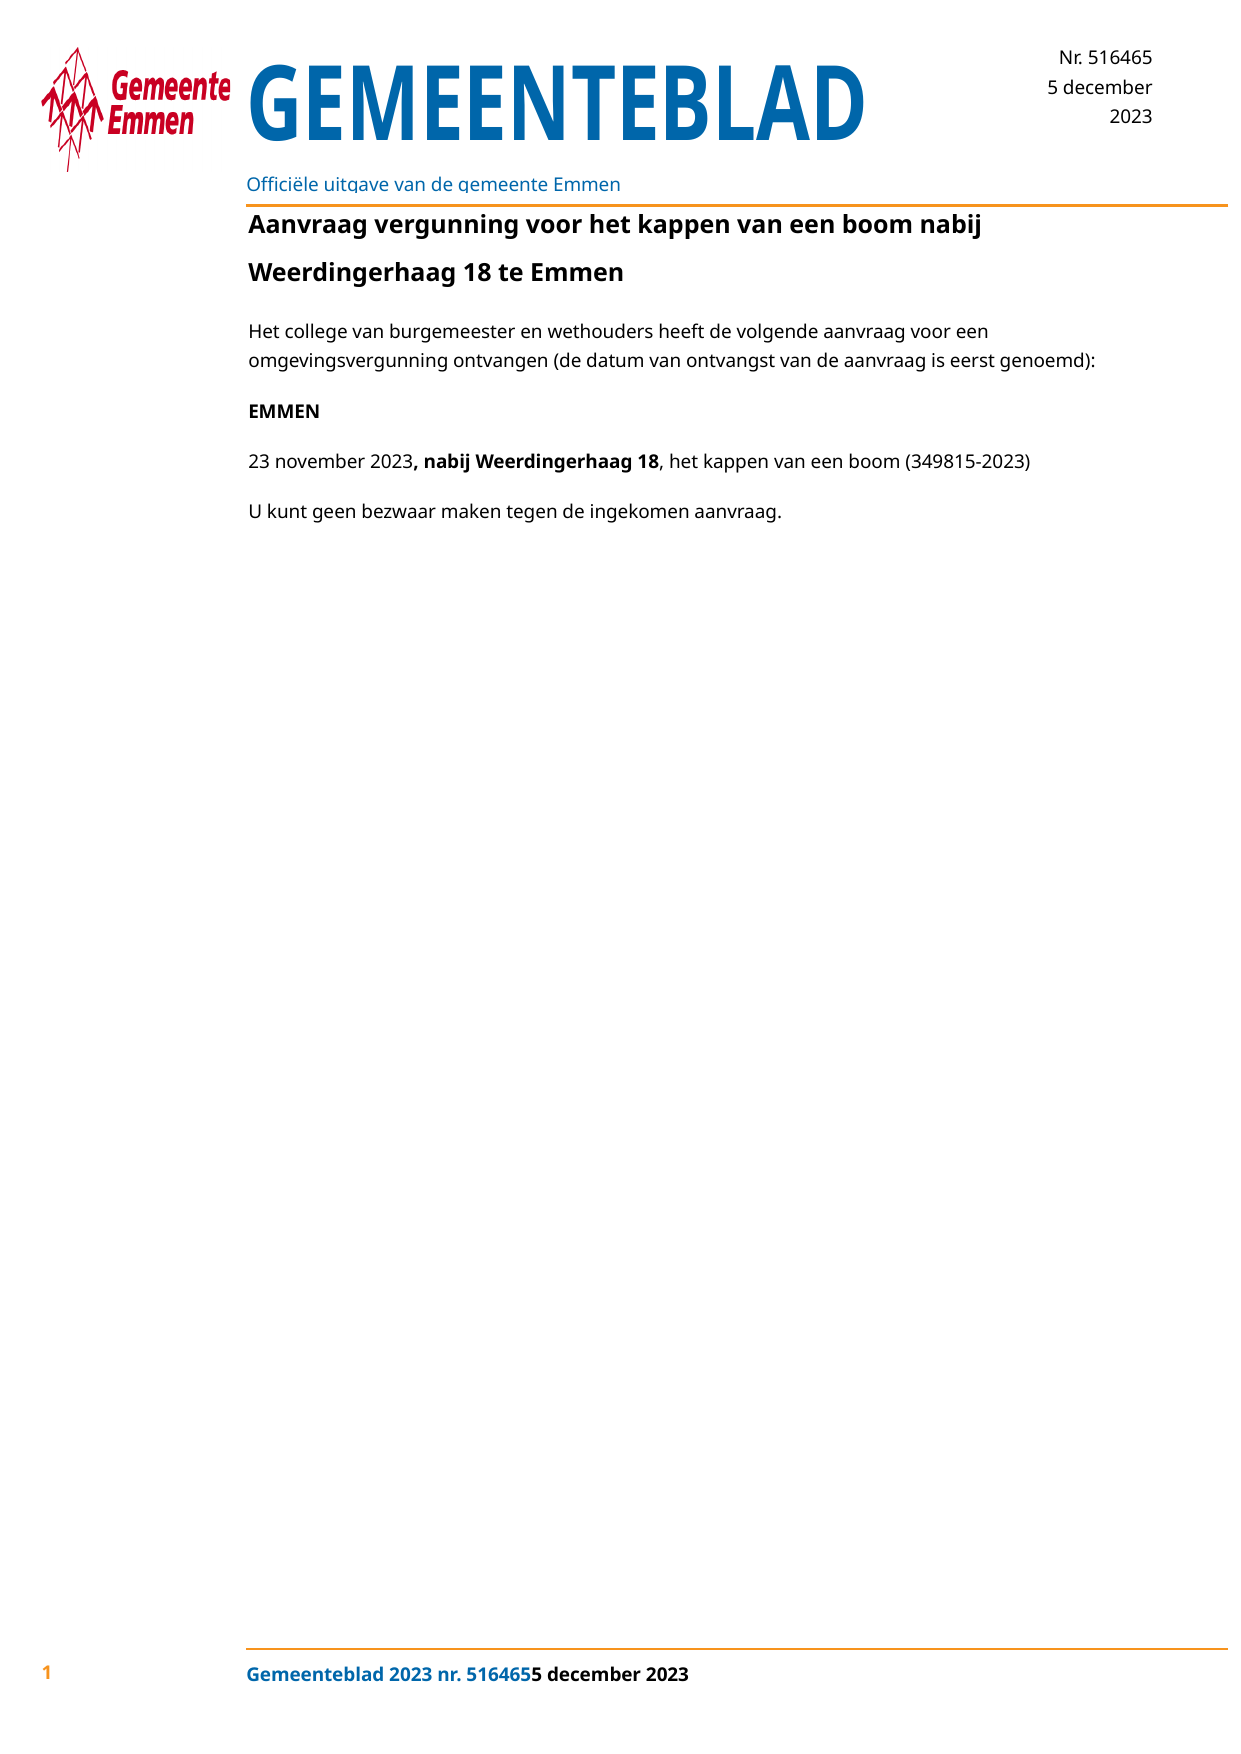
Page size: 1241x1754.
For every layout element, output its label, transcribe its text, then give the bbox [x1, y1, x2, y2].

text Het college van burgemeester en wethouders heeft de volgende aanvraag voor een omgevingsvergunning ontvangen (de datum van ontvangst van de aanvraag is eerst genoemd): [248, 318, 1152, 373]
picture [41, 47, 231, 172]
text 23 november 2023, nabij Weerdingerhaag 18, het kappen van een boom (349815-2023) [248, 448, 1152, 474]
text EMMEN [248, 398, 1152, 424]
text U kunt geen bezwaar maken tegen de ingekomen aanvraag. [248, 499, 1152, 524]
text Aanvraag vergunning voor het kappen van een boom nabij Weerdingerhaag 18 te Emmen [248, 207, 1152, 288]
